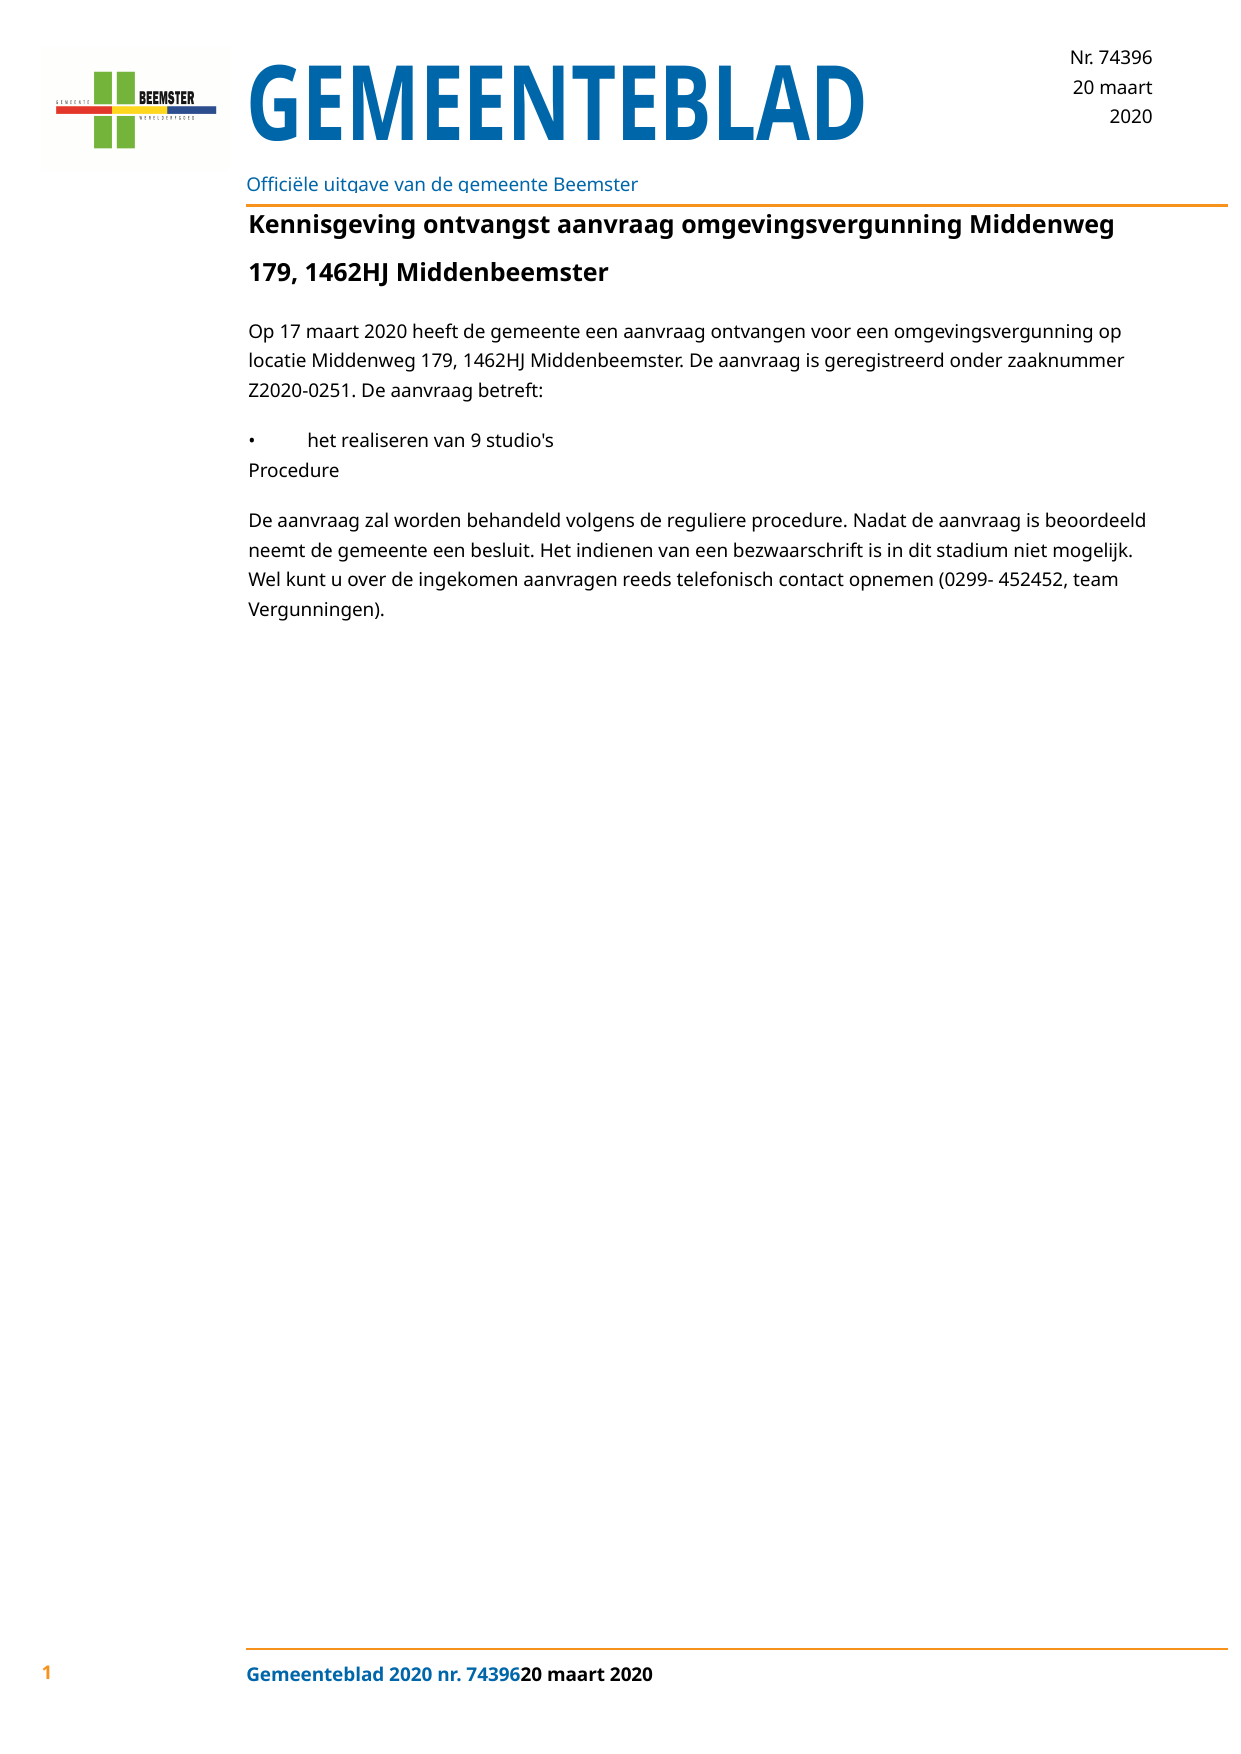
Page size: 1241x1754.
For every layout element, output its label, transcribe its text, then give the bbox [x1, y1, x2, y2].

picture [41, 47, 231, 172]
text Op 17 maart 2020 heeft de gemeente een aanvraag ontvangen voor een omgevingsvergunning op locatie Middenweg 179, 1462HJ Middenbeemster. De aanvraag is geregistreerd onder zaaknummer Z2020-0251. De aanvraag betreft: [248, 318, 1152, 403]
text Procedure [248, 457, 1152, 483]
list het realiseren van 9 studio's [248, 427, 1152, 453]
text Kennisgeving ontvangst aanvraag omgevingsvergunning Middenweg 179, 1462HJ Middenbeemster [248, 207, 1152, 288]
text De aanvraag zal worden behandeld volgens de reguliere procedure. Nadat de aanvraag is beoordeeld neemt de gemeente een besluit. Het indienen van een bezwaarschrift is in dit stadium niet mogelijk. Wel kunt u over de ingekomen aanvragen reeds telefonisch contact opnemen (0299- 452452, team Vergunningen). [248, 507, 1152, 622]
